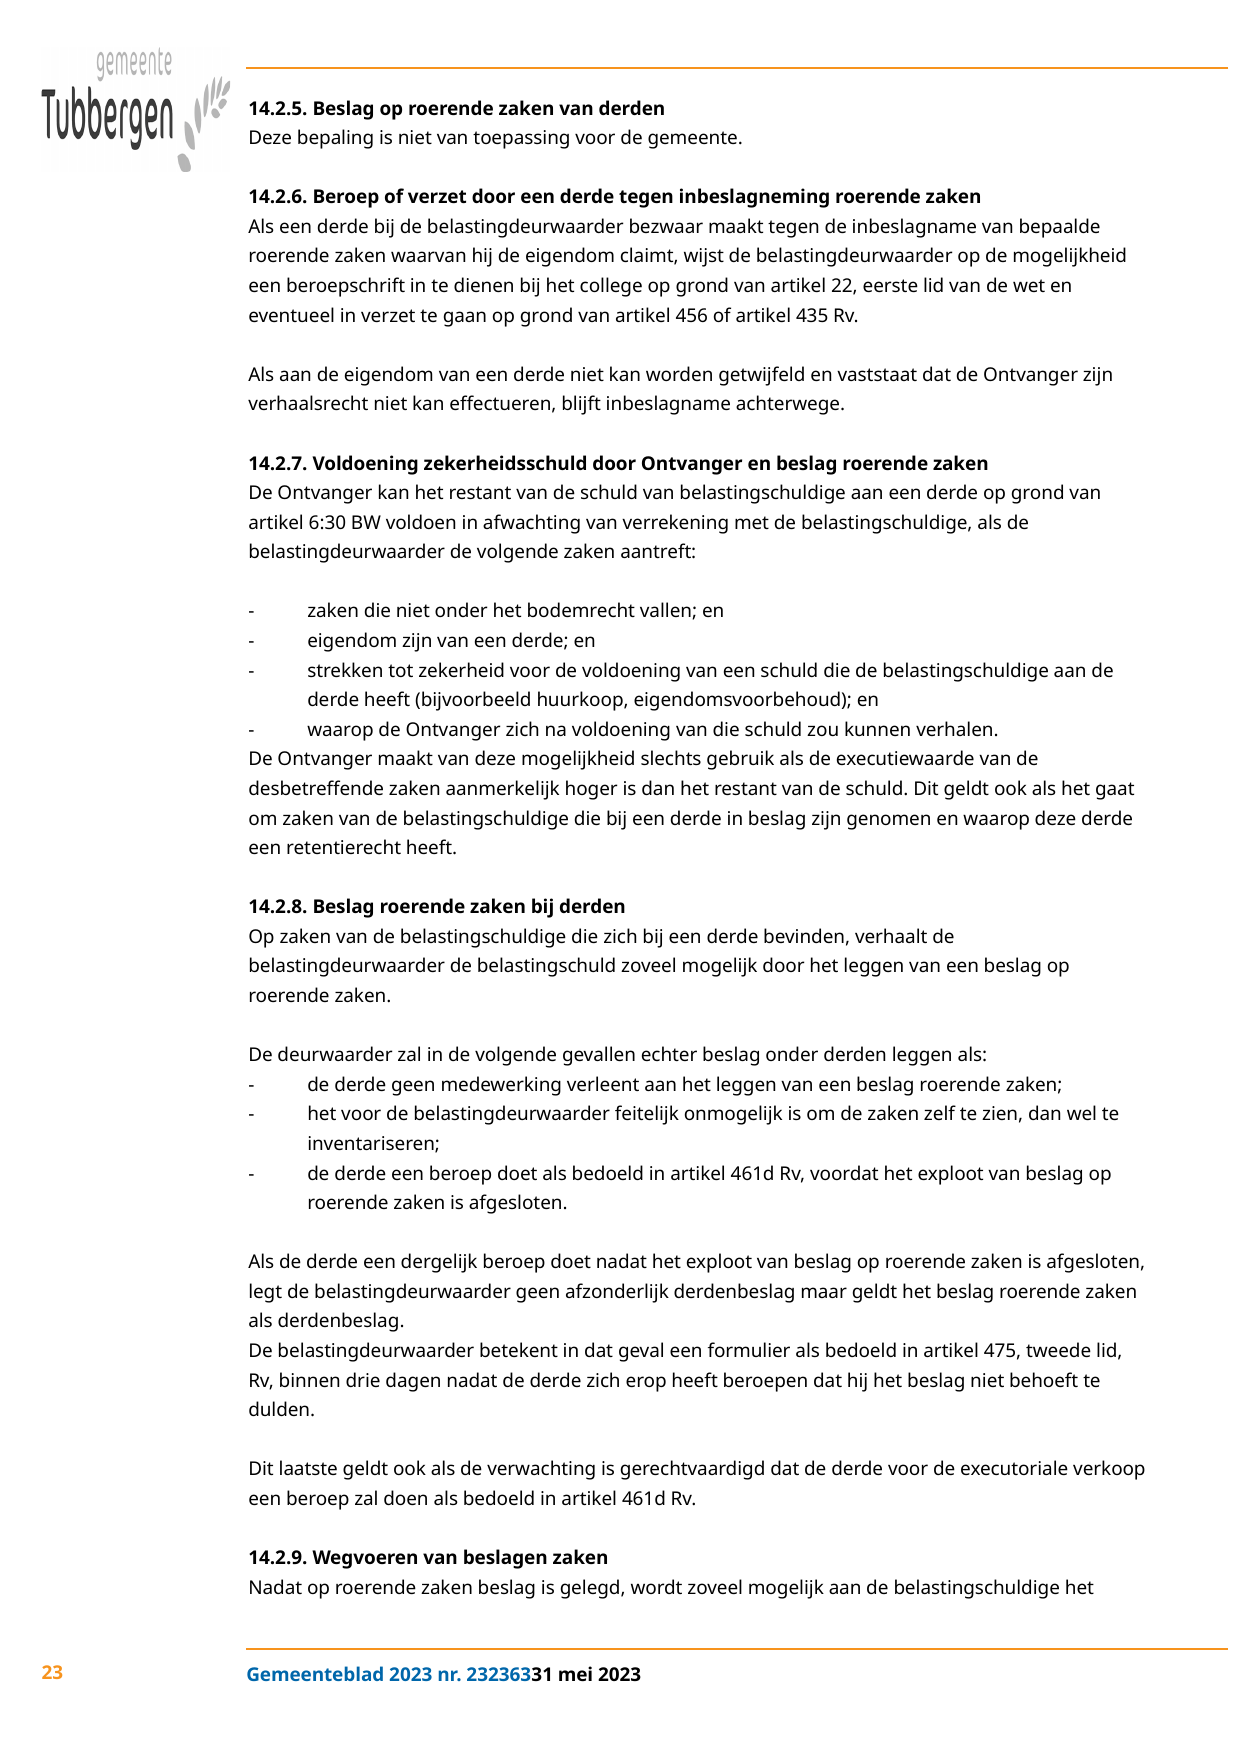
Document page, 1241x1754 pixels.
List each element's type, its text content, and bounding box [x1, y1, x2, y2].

picture [41, 47, 231, 172]
text 14.2.5. Beslag op roerende zaken van derden [248, 95, 1152, 121]
text Als aan de eigendom van een derde niet kan worden getwijfeld en vaststaat dat de Ontvanger zijn verhaalsrecht niet kan effectueren, blijft inbeslagname achterwege. [248, 361, 1152, 416]
list strekken tot zekerheid voor de voldoening van een schuld die de belastingschuldige aan de derde heeft (bijvoorbeeld huurkoop, eigendomsvoorbehoud); en [248, 657, 1152, 712]
text De belastingdeurwaarder betekent in dat geval een formulier als bedoeld in artikel 475, tweede lid, Rv, binnen drie dagen nadat de derde zich erop heeft beroepen dat hij het beslag niet behoeft te dulden. [248, 1337, 1152, 1422]
list eigendom zijn van een derde; en [248, 627, 1152, 653]
list zaken die niet onder het bodemrecht vallen; en [248, 598, 1152, 623]
text 14.2.9. Wegvoeren van beslagen zaken [248, 1544, 1152, 1570]
list het voor de belastingdeurwaarder feitelijk onmogelijk is om de zaken zelf te zien, dan wel te inventariseren; [248, 1101, 1152, 1156]
text De Ontvanger kan het restant van de schuld van belastingschuldige aan een derde op grond van artikel 6:30 BW voldoen in afwachting van verrekening met de belastingschuldige, als de belastingdeurwaarder de volgende zaken aantreft: [248, 479, 1152, 564]
text 14.2.8. Beslag roerende zaken bij derden [248, 893, 1152, 919]
list de derde een beroep doet als bedoeld in artikel 461d Rv, voordat het exploot van beslag op roerende zaken is afgesloten. [248, 1160, 1152, 1215]
text Als een derde bij de belastingdeurwaarder bezwaar maakt tegen de inbeslagname van bepaalde roerende zaken waarvan hij de eigendom claimt, wijst de belastingdeurwaarder op de mogelijkheid een beroepschrift in te dienen bij het college op grond van artikel 22, eerste lid van de wet en eventueel in verzet te gaan op grond van artikel 456 of artikel 435 Rv. [248, 213, 1152, 328]
text Dit laatste geldt ook als de verwachting is gerechtvaardigd dat de derde voor de executoriale verkoop een beroep zal doen als bedoeld in artikel 461d Rv. [248, 1456, 1152, 1511]
text Als de derde een dergelijk beroep doet nadat het exploot van beslag op roerende zaken is afgesloten, legt de belastingdeurwaarder geen afzonderlijk derdenbeslag maar geldt het beslag roerende zaken als derdenbeslag. [248, 1248, 1152, 1333]
list de derde geen medewerking verleent aan het leggen van een beslag roerende zaken; [248, 1071, 1152, 1097]
text De Ontvanger maakt van deze mogelijkheid slechts gebruik als de executiewaarde van de desbetreffende zaken aanmerkelijk hoger is dan het restant van de schuld. Dit geldt ook als het gaat om zaken van de belastingschuldige die bij een derde in beslag zijn genomen en waarop deze derde een retentierecht heeft. [248, 746, 1152, 860]
text Nadat op roerende zaken beslag is gelegd, wordt zoveel mogelijk aan de belastingschuldige het [248, 1574, 1152, 1600]
text Op zaken van de belastingschuldige die zich bij een derde bevinden, verhaalt de belastingdeurwaarder de belastingschuld zoveel mogelijk door het leggen van een beslag op roerende zaken. [248, 923, 1152, 1008]
text Deze bepaling is niet van toepassing voor de gemeente. [248, 124, 1152, 150]
text 14.2.7. Voldoening zekerheidsschuld door Ontvanger en beslag roerende zaken [248, 450, 1152, 476]
list waarop de Ontvanger zich na voldoening van die schuld zou kunnen verhalen. [248, 716, 1152, 742]
text 14.2.6. Beroep of verzet door een derde tegen inbeslagneming roerende zaken [248, 183, 1152, 209]
text De deurwaarder zal in de volgende gevallen echter beslag onder derden leggen als: [248, 1041, 1152, 1067]
